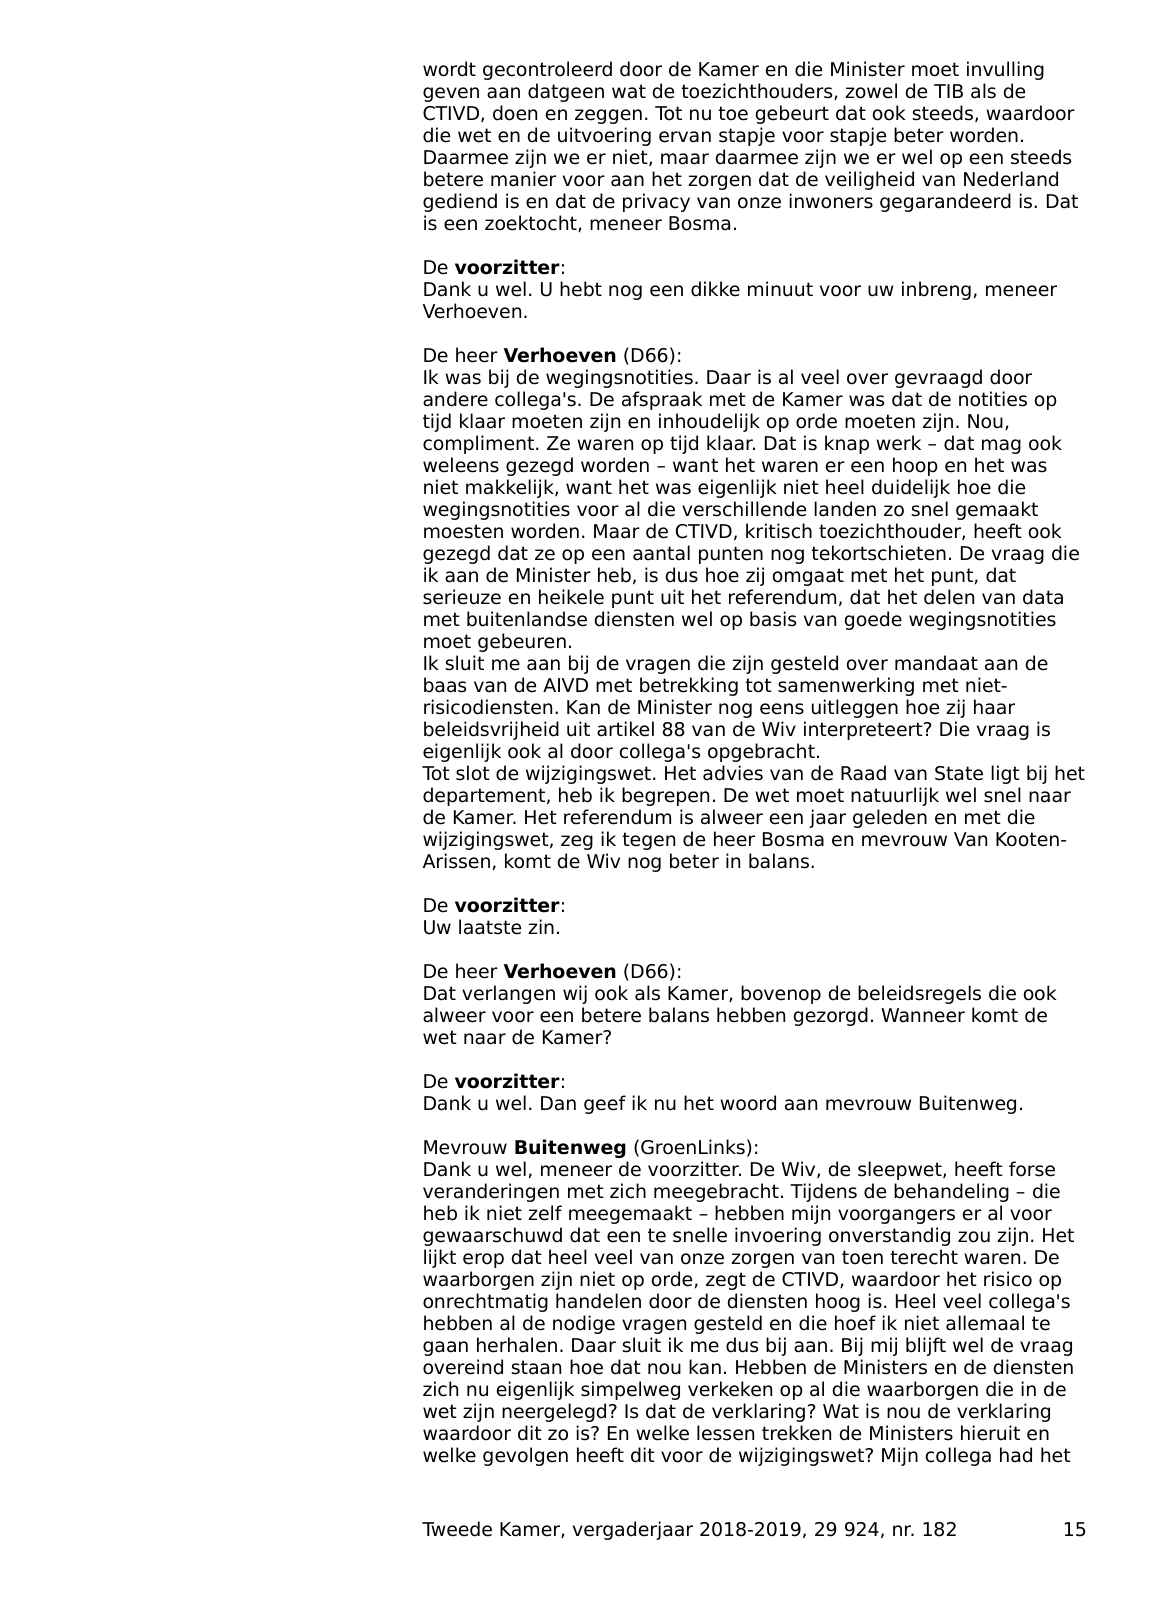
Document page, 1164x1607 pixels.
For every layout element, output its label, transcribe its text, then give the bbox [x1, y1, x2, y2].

text Uw laatste zin. [422, 917, 1087, 939]
text Ik was bij de wegingsnotities. Daar is al veel over gevraagd door andere collega's. De afspraak met de Kamer was dat de notities op tijd klaar moeten zijn en inhoudelijk op orde moeten zijn. Nou, compliment. Ze waren op tijd klaar. Dat is knap werk – dat mag ook weleens gezegd worden – want het waren er een hoop en het was niet makkelijk, want het was eigenlijk niet heel duidelijk hoe die wegingsnotities voor al die verschillende landen zo snel gemaakt moesten worden. Maar de CTIVD, kritisch toezichthouder, heeft ook gezegd dat ze op een aantal punten nog tekortschieten. De vraag die ik aan de Minister heb, is dus hoe zij omgaat met het punt, dat serieuze en heikele punt uit het referendum, dat het delen van data met buitenlandse diensten wel op basis van goede wegingsnotities moet gebeuren. [422, 367, 1087, 653]
text Dank u wel, meneer de voorzitter. De Wiv, de sleepwet, heeft forse veranderingen met zich meegebracht. Tijdens de behandeling – die heb ik niet zelf meegemaakt – hebben mijn voorgangers er al voor gewaarschuwd dat een te snelle invoering onverstandig zou zijn. Het lijkt erop dat heel veel van onze zorgen van toen terecht waren. De waarborgen zijn niet op orde, zegt de CTIVD, waardoor het risico op onrechtmatig handelen door de diensten hoog is. Heel veel collega's hebben al de nodige vragen gesteld en die hoef ik niet allemaal te gaan herhalen. Daar sluit ik me dus bij aan. Bij mij blijft wel de vraag overeind staan hoe dat nou kan. Hebben de Ministers en de diensten zich nu eigenlijk simpelweg verkeken op al die waarborgen die in de wet zijn neergelegd? Is dat de verklaring? Wat is nou de verklaring waardoor dit zo is? En welke lessen trekken de Ministers hieruit en welke gevolgen heeft dit voor de wijzigingswet? Mijn collega had het [422, 1159, 1087, 1467]
text De voorzitter: [422, 895, 1087, 917]
text Dank u wel. U hebt nog een dikke minuut voor uw inbreng, meneer Verhoeven. [422, 279, 1087, 323]
text wordt gecontroleerd door de Kamer en die Minister moet invulling geven aan datgeen wat de toezichthouders, zowel de TIB als de CTIVD, doen en zeggen. Tot nu toe gebeurt dat ook steeds, waardoor die wet en de uitvoering ervan stapje voor stapje beter worden. Daarmee zijn we er niet, maar daarmee zijn we er wel op een steeds betere manier voor aan het zorgen dat de veiligheid van Nederland gediend is en dat de privacy van onze inwoners gegarandeerd is. Dat is een zoektocht, meneer Bosma. [422, 59, 1087, 235]
text Tot slot de wijzigingswet. Het advies van de Raad van State ligt bij het departement, heb ik begrepen. De wet moet natuurlijk wel snel naar de Kamer. Het referendum is alweer een jaar geleden en met die wijzigingswet, zeg ik tegen de heer Bosma en mevrouw Van Kooten-Arissen, komt de Wiv nog beter in balans. [422, 763, 1087, 873]
text Dat verlangen wij ook als Kamer, bovenop de beleidsregels die ook alweer voor een betere balans hebben gezorgd. Wanneer komt de wet naar de Kamer? [422, 983, 1087, 1049]
text De voorzitter: [422, 1071, 1087, 1093]
text De heer Verhoeven (D66): [422, 961, 1087, 983]
text Mevrouw Buitenweg (GroenLinks): [422, 1137, 1087, 1159]
text Ik sluit me aan bij de vragen die zijn gesteld over mandaat aan de baas van de AIVD met betrekking tot samenwerking met niet-risicodiensten. Kan de Minister nog eens uitleggen hoe zij haar beleidsvrijheid uit artikel 88 van de Wiv interpreteert? Die vraag is eigenlijk ook al door collega's opgebracht. [422, 653, 1087, 763]
text Dank u wel. Dan geef ik nu het woord aan mevrouw Buitenweg. [422, 1093, 1087, 1115]
text De heer Verhoeven (D66): [422, 345, 1087, 367]
text De voorzitter: [422, 257, 1087, 279]
